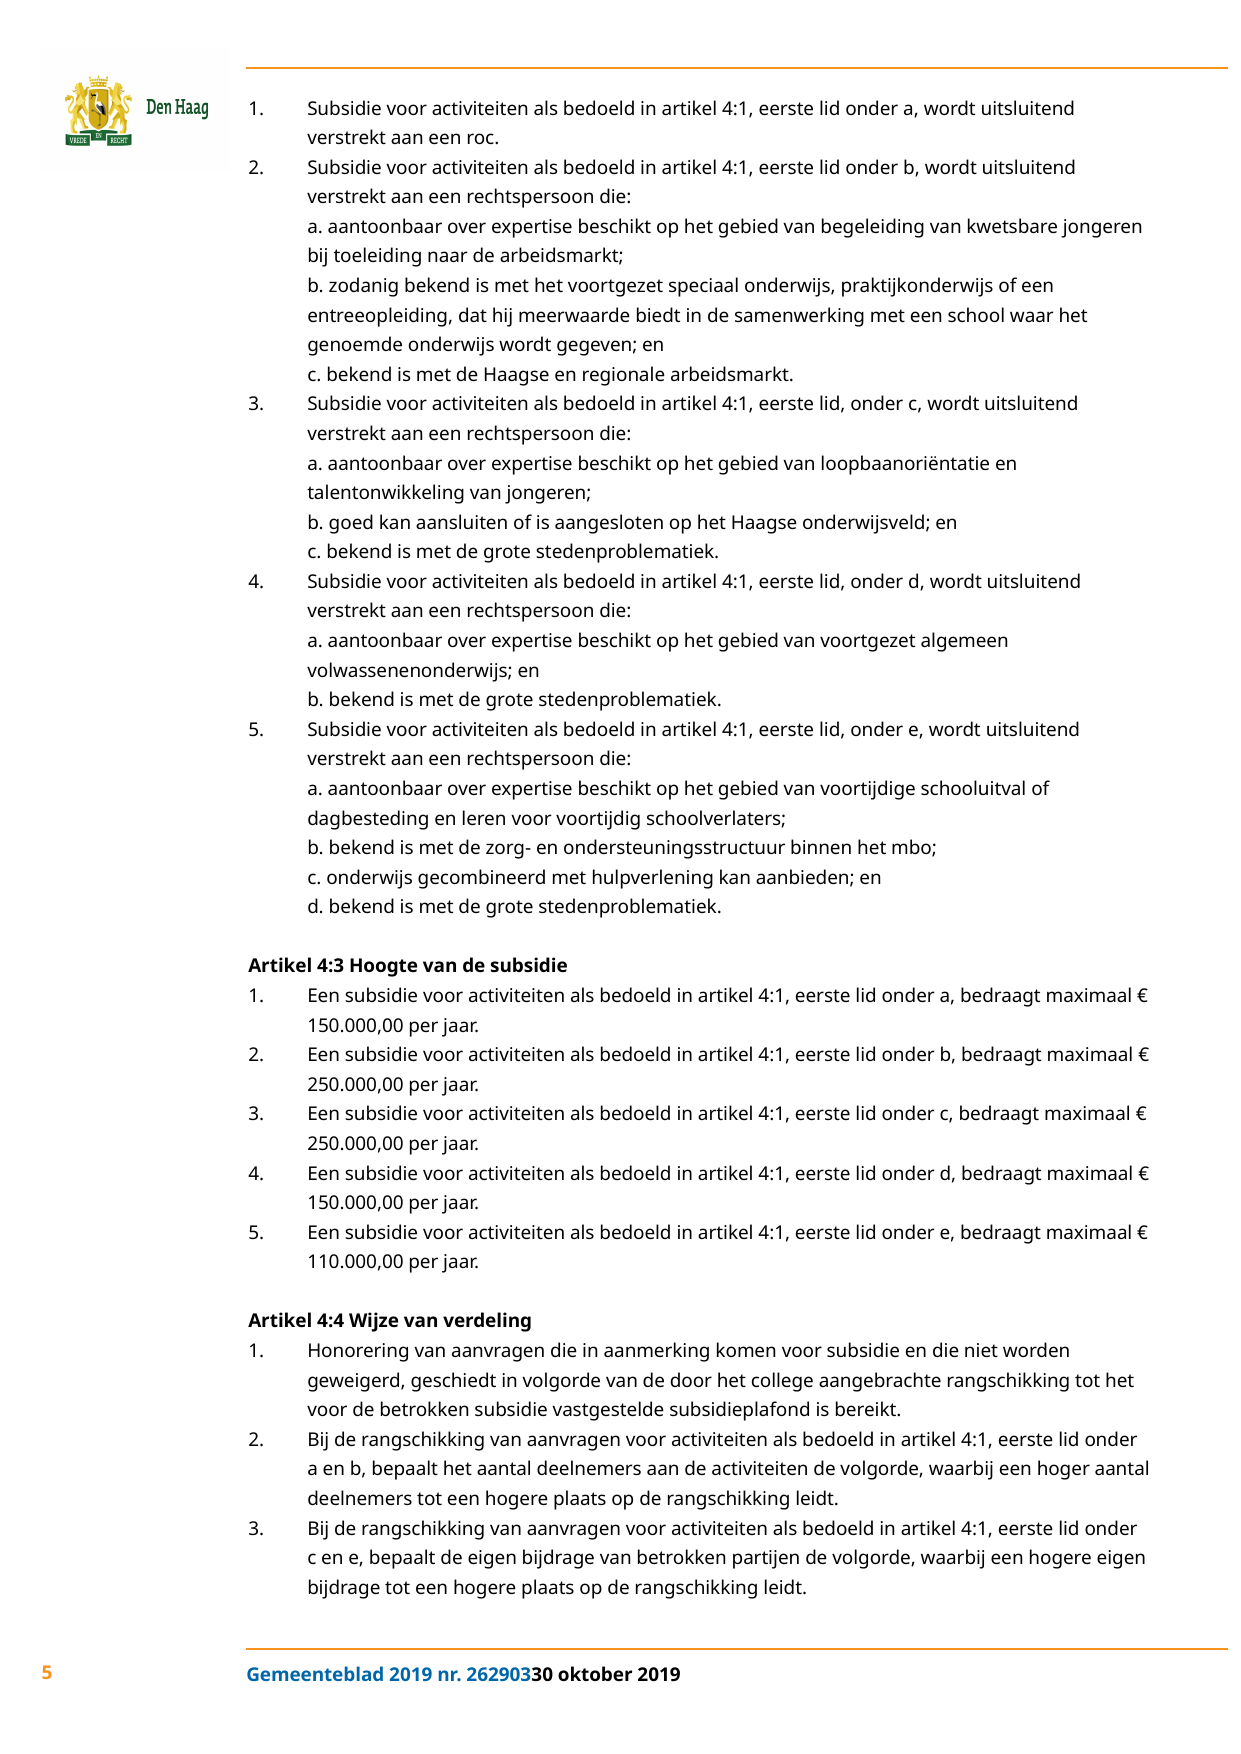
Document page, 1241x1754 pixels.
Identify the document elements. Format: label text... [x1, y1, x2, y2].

list Bij de rangschikking van aanvragen voor activiteiten als bedoeld in artikel 4:1, eerste lid onder a en b, bepaalt het aantal deelnemers aan de activiteiten de volgorde, waarbij een hoger aantal deelnemers tot een hogere plaats op de rangschikking leidt. [248, 1426, 1152, 1511]
text Artikel 4:3 Hoogte van de subsidie [248, 953, 1152, 978]
list Een subsidie voor activiteiten als bedoeld in artikel 4:1, eerste lid onder d, bedraagt maximaal € 150.000,00 per jaar. [248, 1160, 1152, 1215]
list Subsidie voor activiteiten als bedoeld in artikel 4:1, eerste lid, onder d, wordt uitsluitend verstrekt aan een rechtspersoon die: [248, 568, 1152, 623]
list Subsidie voor activiteiten als bedoeld in artikel 4:1, eerste lid onder b, wordt uitsluitend verstrekt aan een rechtspersoon die: [248, 154, 1152, 209]
list b. bekend is met de grote stedenproblematiek. [248, 686, 1152, 712]
picture [41, 47, 231, 172]
list Bij de rangschikking van aanvragen voor activiteiten als bedoeld in artikel 4:1, eerste lid onder c en e, bepaalt de eigen bijdrage van betrokken partijen de volgorde, waarbij een hogere eigen bijdrage tot een hogere plaats op de rangschikking leidt. [248, 1515, 1152, 1600]
list Een subsidie voor activiteiten als bedoeld in artikel 4:1, eerste lid onder b, bedraagt maximaal € 250.000,00 per jaar. [248, 1041, 1152, 1097]
list c. bekend is met de grote stedenproblematiek. [248, 538, 1152, 564]
list b. goed kan aansluiten of is aangesloten op het Haagse onderwijsveld; en [248, 509, 1152, 535]
list c. bekend is met de Haagse en regionale arbeidsmarkt. [248, 361, 1152, 387]
list Een subsidie voor activiteiten als bedoeld in artikel 4:1, eerste lid onder c, bedraagt maximaal € 250.000,00 per jaar. [248, 1101, 1152, 1156]
list c. onderwijs gecombineerd met hulpverlening kan aanbieden; en [248, 864, 1152, 890]
text Artikel 4:4 Wijze van verdeling [248, 1308, 1152, 1333]
list b. zodanig bekend is met het voortgezet speciaal onderwijs, praktijkonderwijs of een entreeopleiding, dat hij meerwaarde biedt in de samenwerking met een school waar het genoemde onderwijs wordt gegeven; en [248, 272, 1152, 357]
list a. aantoonbaar over expertise beschikt op het gebied van voortijdige schooluitval of dagbesteding en leren voor voortijdig schoolverlaters; [248, 775, 1152, 831]
list Honorering van aanvragen die in aanmerking komen voor subsidie en die niet worden geweigerd, geschiedt in volgorde van de door het college aangebrachte rangschikking tot het voor de betrokken subsidie vastgestelde subsidieplafond is bereikt. [248, 1337, 1152, 1422]
list a. aantoonbaar over expertise beschikt op het gebied van voortgezet algemeen volwassenenonderwijs; en [248, 627, 1152, 683]
list Een subsidie voor activiteiten als bedoeld in artikel 4:1, eerste lid onder a, bedraagt maximaal € 150.000,00 per jaar. [248, 982, 1152, 1038]
list d. bekend is met de grote stedenproblematiek. [248, 893, 1152, 919]
list Subsidie voor activiteiten als bedoeld in artikel 4:1, eerste lid, onder c, wordt uitsluitend verstrekt aan een rechtspersoon die: [248, 391, 1152, 446]
list Een subsidie voor activiteiten als bedoeld in artikel 4:1, eerste lid onder e, bedraagt maximaal € 110.000,00 per jaar. [248, 1219, 1152, 1274]
list Subsidie voor activiteiten als bedoeld in artikel 4:1, eerste lid, onder e, wordt uitsluitend verstrekt aan een rechtspersoon die: [248, 716, 1152, 771]
list b. bekend is met de zorg- en ondersteuningsstructuur binnen het mbo; [248, 834, 1152, 860]
list a. aantoonbaar over expertise beschikt op het gebied van begeleiding van kwetsbare jongeren bij toeleiding naar de arbeidsmarkt; [248, 213, 1152, 268]
list a. aantoonbaar over expertise beschikt op het gebied van loopbaanoriëntatie en talentonwikkeling van jongeren; [248, 450, 1152, 505]
list Subsidie voor activiteiten als bedoeld in artikel 4:1, eerste lid onder a, wordt uitsluitend verstrekt aan een roc. [248, 95, 1152, 150]
